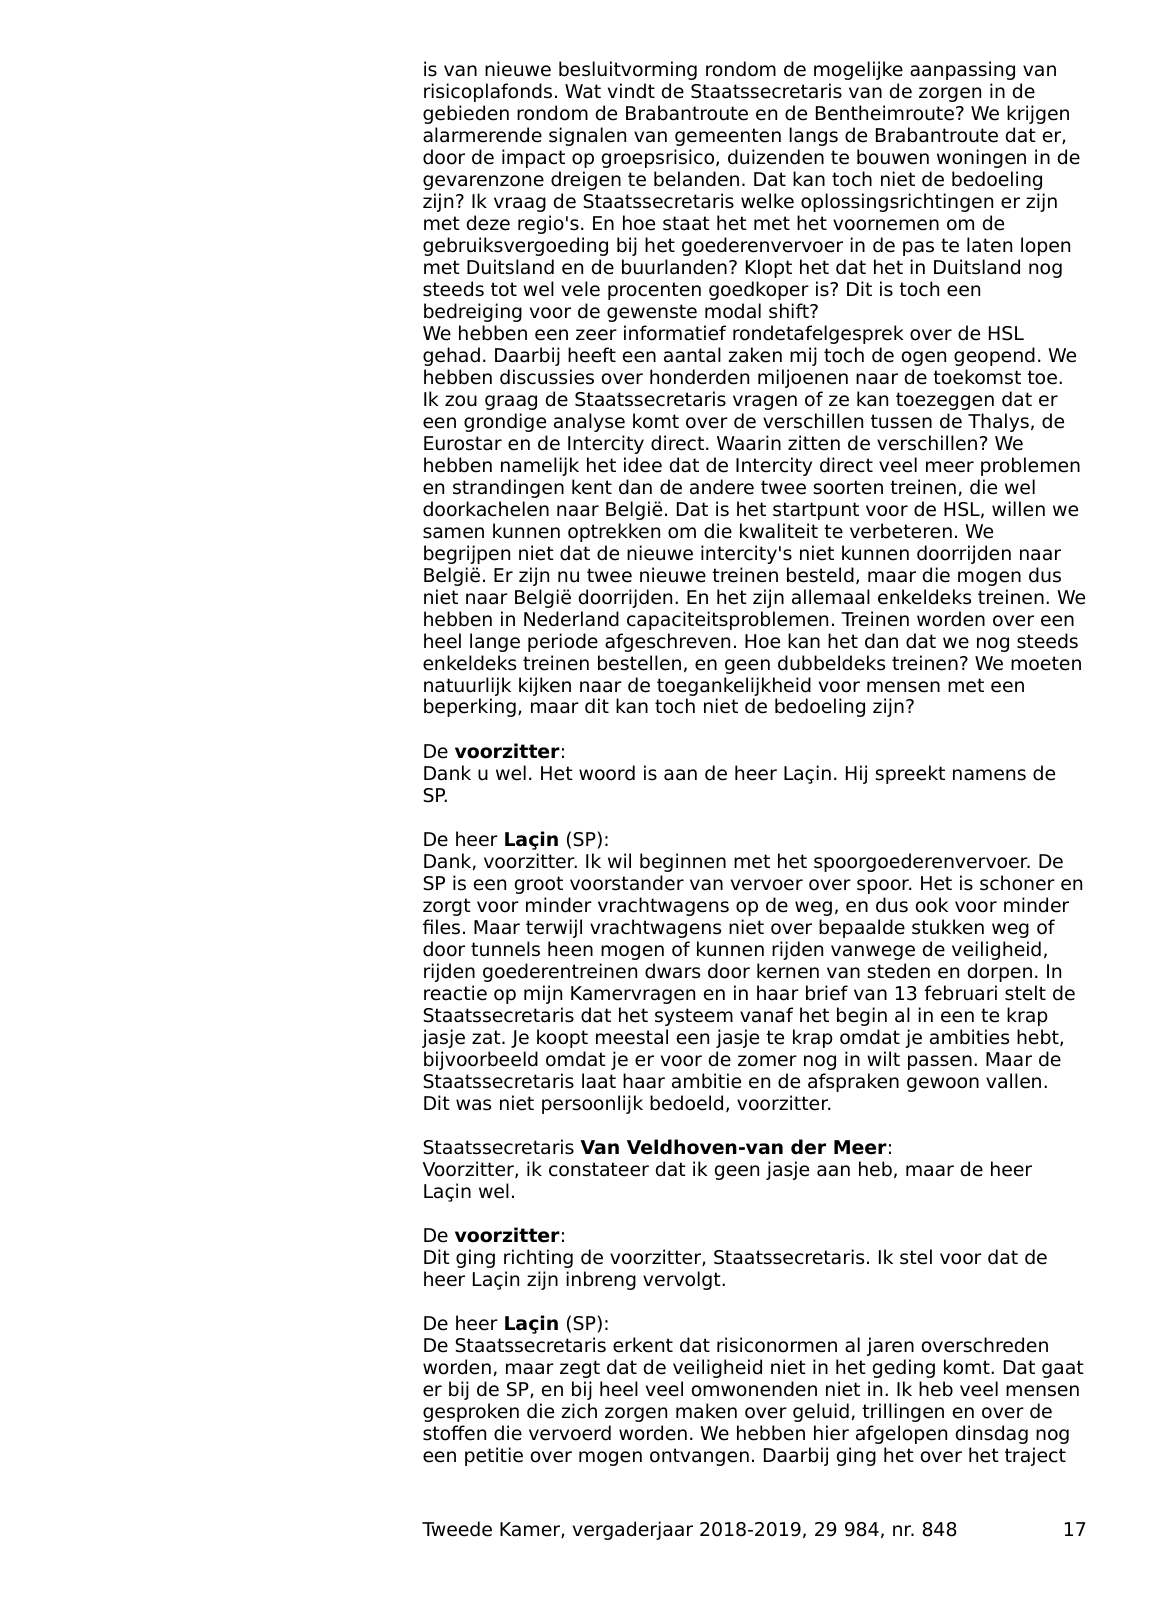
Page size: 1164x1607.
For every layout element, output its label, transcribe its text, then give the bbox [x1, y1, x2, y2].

text Dit ging richting de voorzitter, Staatssecretaris. Ik stel voor dat de heer Laçin zijn inbreng vervolgt. [422, 1247, 1087, 1291]
text Voorzitter, ik constateer dat ik geen jasje aan heb, maar de heer Laçin wel. [422, 1159, 1087, 1203]
text Staatssecretaris Van Veldhoven-van der Meer: [422, 1137, 1087, 1159]
text De Staatssecretaris erkent dat risiconormen al jaren overschreden worden, maar zegt dat de veiligheid niet in het geding komt. Dat gaat er bij de SP, en bij heel veel omwonenden niet in. Ik heb veel mensen gesproken die zich zorgen maken over geluid, trillingen en over de stoffen die vervoerd worden. We hebben hier afgelopen dinsdag nog een petitie over mogen ontvangen. Daarbij ging het over het traject [422, 1335, 1087, 1467]
text Dank, voorzitter. Ik wil beginnen met het spoorgoederenvervoer. De SP is een groot voorstander van vervoer over spoor. Het is schoner en zorgt voor minder vrachtwagens op de weg, en dus ook voor minder files. Maar terwijl vrachtwagens niet over bepaalde stukken weg of door tunnels heen mogen of kunnen rijden vanwege de veiligheid, rijden goederentreinen dwars door kernen van steden en dorpen. In reactie op mijn Kamervragen en in haar brief van 13 februari stelt de Staatssecretaris dat het systeem vanaf het begin al in een te krap jasje zat. Je koopt meestal een jasje te krap omdat je ambities hebt, bijvoorbeeld omdat je er voor de zomer nog in wilt passen. Maar de Staatssecretaris laat haar ambitie en de afspraken gewoon vallen. [422, 851, 1087, 1092]
text De voorzitter: [422, 1225, 1087, 1247]
text De voorzitter: [422, 741, 1087, 763]
text De heer Laçin (SP): [422, 829, 1087, 851]
text Dank u wel. Het woord is aan de heer Laçin. Hij spreekt namens de SP. [422, 763, 1087, 807]
text De heer Laçin (SP): [422, 1313, 1087, 1335]
text We hebben een zeer informatief rondetafelgesprek over de HSL gehad. Daarbij heeft een aantal zaken mij toch de ogen geopend. We hebben discussies over honderden miljoenen naar de toekomst toe. Ik zou graag de Staatssecretaris vragen of ze kan toezeggen dat er een grondige analyse komt over de verschillen tussen de Thalys, de Eurostar en de Intercity direct. Waarin zitten de verschillen? We hebben namelijk het idee dat de Intercity direct veel meer problemen en strandingen kent dan de andere twee soorten treinen, die wel doorkachelen naar België. Dat is het startpunt voor de HSL, willen we samen kunnen optrekken om die kwaliteit te verbeteren. We begrijpen niet dat de nieuwe intercity's niet kunnen doorrijden naar België. Er zijn nu twee nieuwe treinen besteld, maar die mogen dus niet naar België doorrijden. En het zijn allemaal enkeldeks treinen. We hebben in Nederland capaciteitsproblemen. Treinen worden over een heel lange periode afgeschreven. Hoe kan het dan dat we nog steeds enkeldeks treinen bestellen, en geen dubbeldeks treinen? We moeten natuurlijk kijken naar de toegankelijkheid voor mensen met een beperking, maar dit kan toch niet de bedoeling zijn? [422, 323, 1087, 718]
text is van nieuwe besluitvorming rondom de mogelijke aanpassing van risicoplafonds. Wat vindt de Staatssecretaris van de zorgen in de gebieden rondom de Brabantroute en de Bentheimroute? We krijgen alarmerende signalen van gemeenten langs de Brabantroute dat er, door de impact op groepsrisico, duizenden te bouwen woningen in de gevarenzone dreigen te belanden. Dat kan toch niet de bedoeling zijn? Ik vraag de Staatssecretaris welke oplossingsrichtingen er zijn met deze regio's. En hoe staat het met het voornemen om de gebruiksvergoeding bij het goederenvervoer in de pas te laten lopen met Duitsland en de buurlanden? Klopt het dat het in Duitsland nog steeds tot wel vele procenten goedkoper is? Dit is toch een bedreiging voor de gewenste modal shift? [422, 59, 1087, 323]
text Dit was niet persoonlijk bedoeld, voorzitter. [422, 1092, 1087, 1114]
